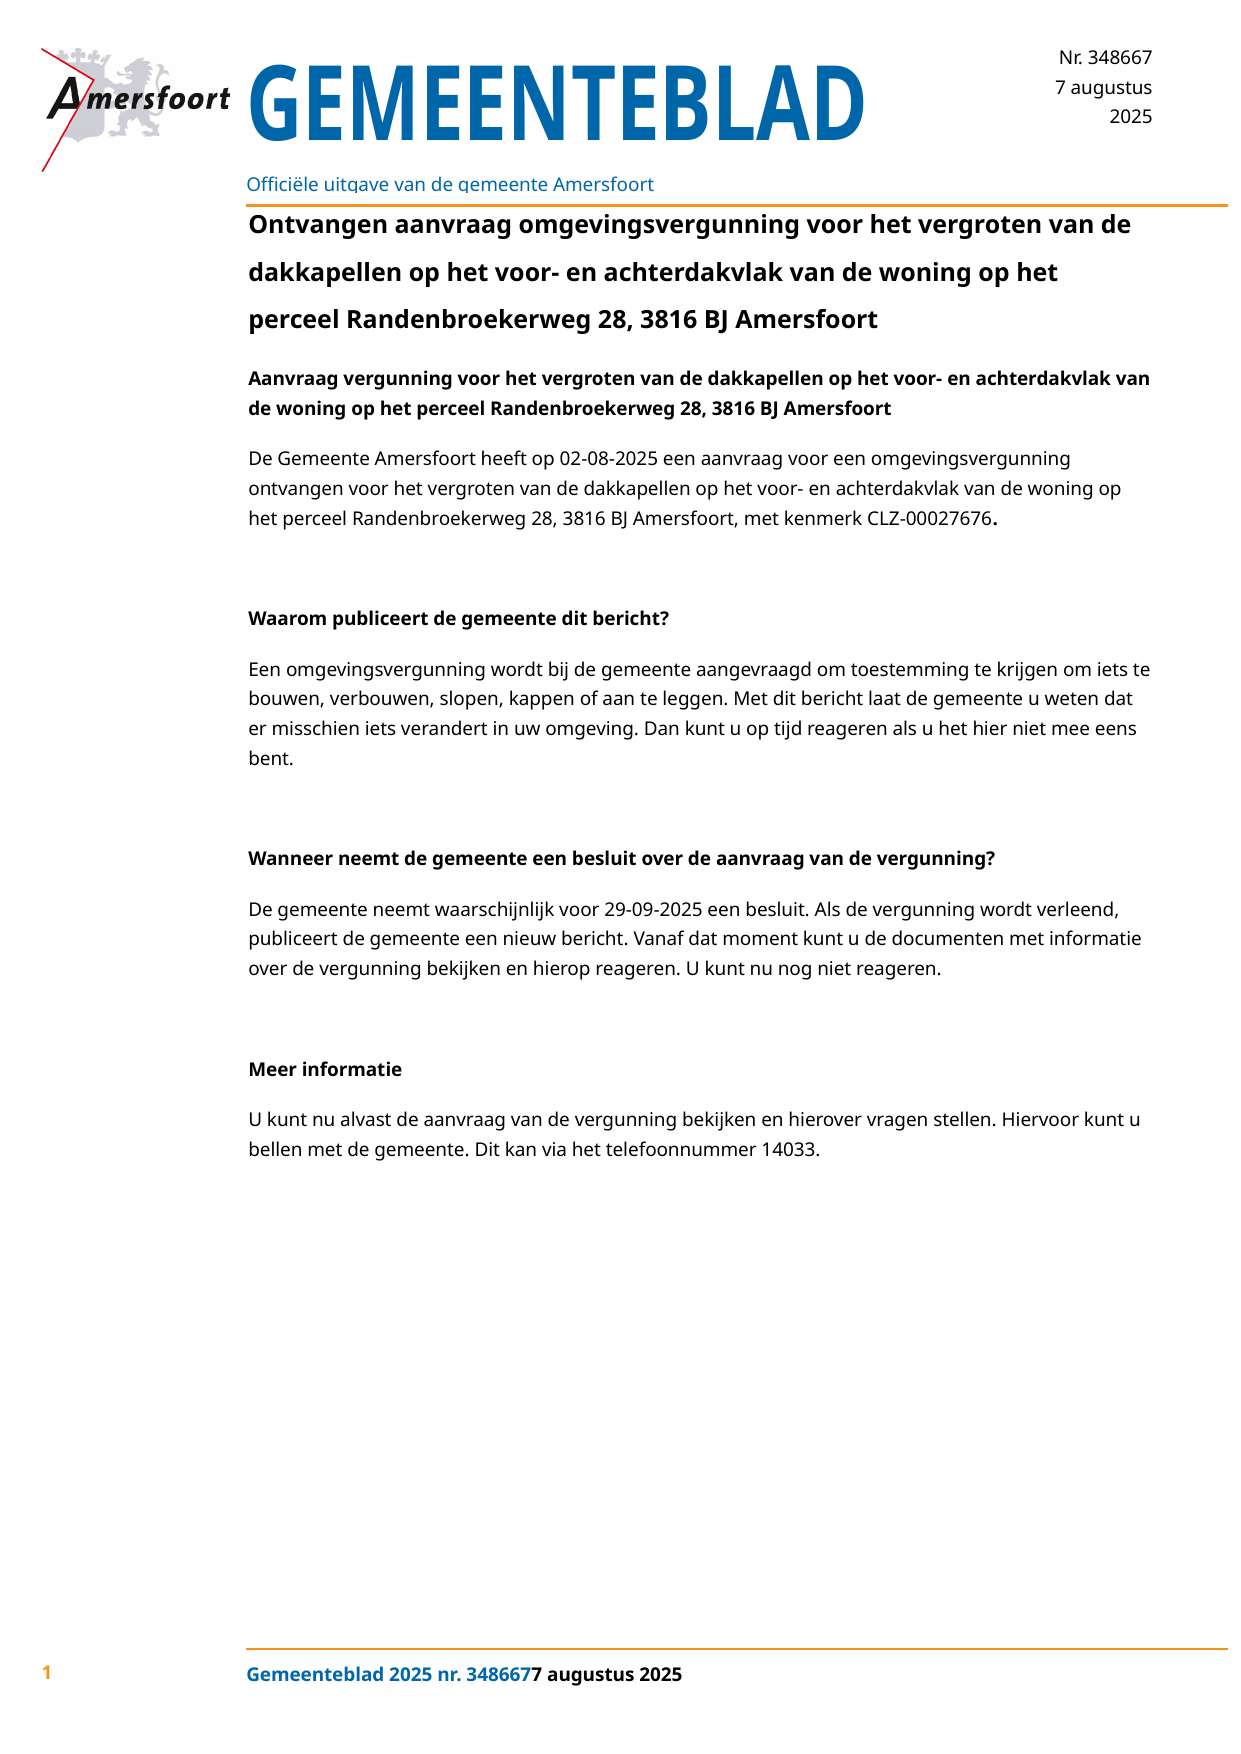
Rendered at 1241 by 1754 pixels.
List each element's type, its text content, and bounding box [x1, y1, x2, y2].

text Meer informatie [248, 1056, 1152, 1082]
text Ontvangen aanvraag omgevingsvergunning voor het vergroten van de dakkapellen op het voor- en achterdakvlak van de woning op het perceel Randenbroekerweg 28, 3816 BJ Amersfoort [248, 207, 1152, 336]
picture [41, 47, 231, 172]
text Aanvraag vergunning voor het vergroten van de dakkapellen op het voor- en achterdakvlak van de woning op het perceel Randenbroekerweg 28, 3816 BJ Amersfoort [248, 366, 1152, 421]
text De gemeente neemt waarschijnlijk voor 29-09-2025 een besluit. Als de vergunning wordt verleend, publiceert de gemeente een nieuw bericht. Vanaf dat moment kunt u de documenten met informatie over de vergunning bekijken en hierop reageren. U kunt nu nog niet reageren. [248, 896, 1152, 981]
text Een omgevingsvergunning wordt bij de gemeente aangevraagd om toestemming te krijgen om iets te bouwen, verbouwen, slopen, kappen of aan te leggen. Met dit bericht laat de gemeente u weten dat er misschien iets verandert in uw omgeving. Dan kunt u op tijd reageren als u het hier niet mee eens bent. [248, 656, 1152, 770]
text U kunt nu alvast de aanvraag van de vergunning bekijken en hierover vragen stellen. Hiervoor kunt u bellen met de gemeente. Dit kan via het telefoonnummer 14033. [248, 1106, 1152, 1162]
text De Gemeente Amersfoort heeft op 02-08-2025 een aanvraag voor een omgevingsvergunning ontvangen voor het vergroten van de dakkapellen op het voor- en achterdakvlak van de woning op het perceel Randenbroekerweg 28, 3816 BJ Amersfoort, met kenmerk CLZ-00027676. [248, 446, 1152, 530]
text Wanneer neemt de gemeente een besluit over de aanvraag van de vergunning? [248, 846, 1152, 871]
text Waarom publiceert de gemeente dit bericht? [248, 606, 1152, 631]
